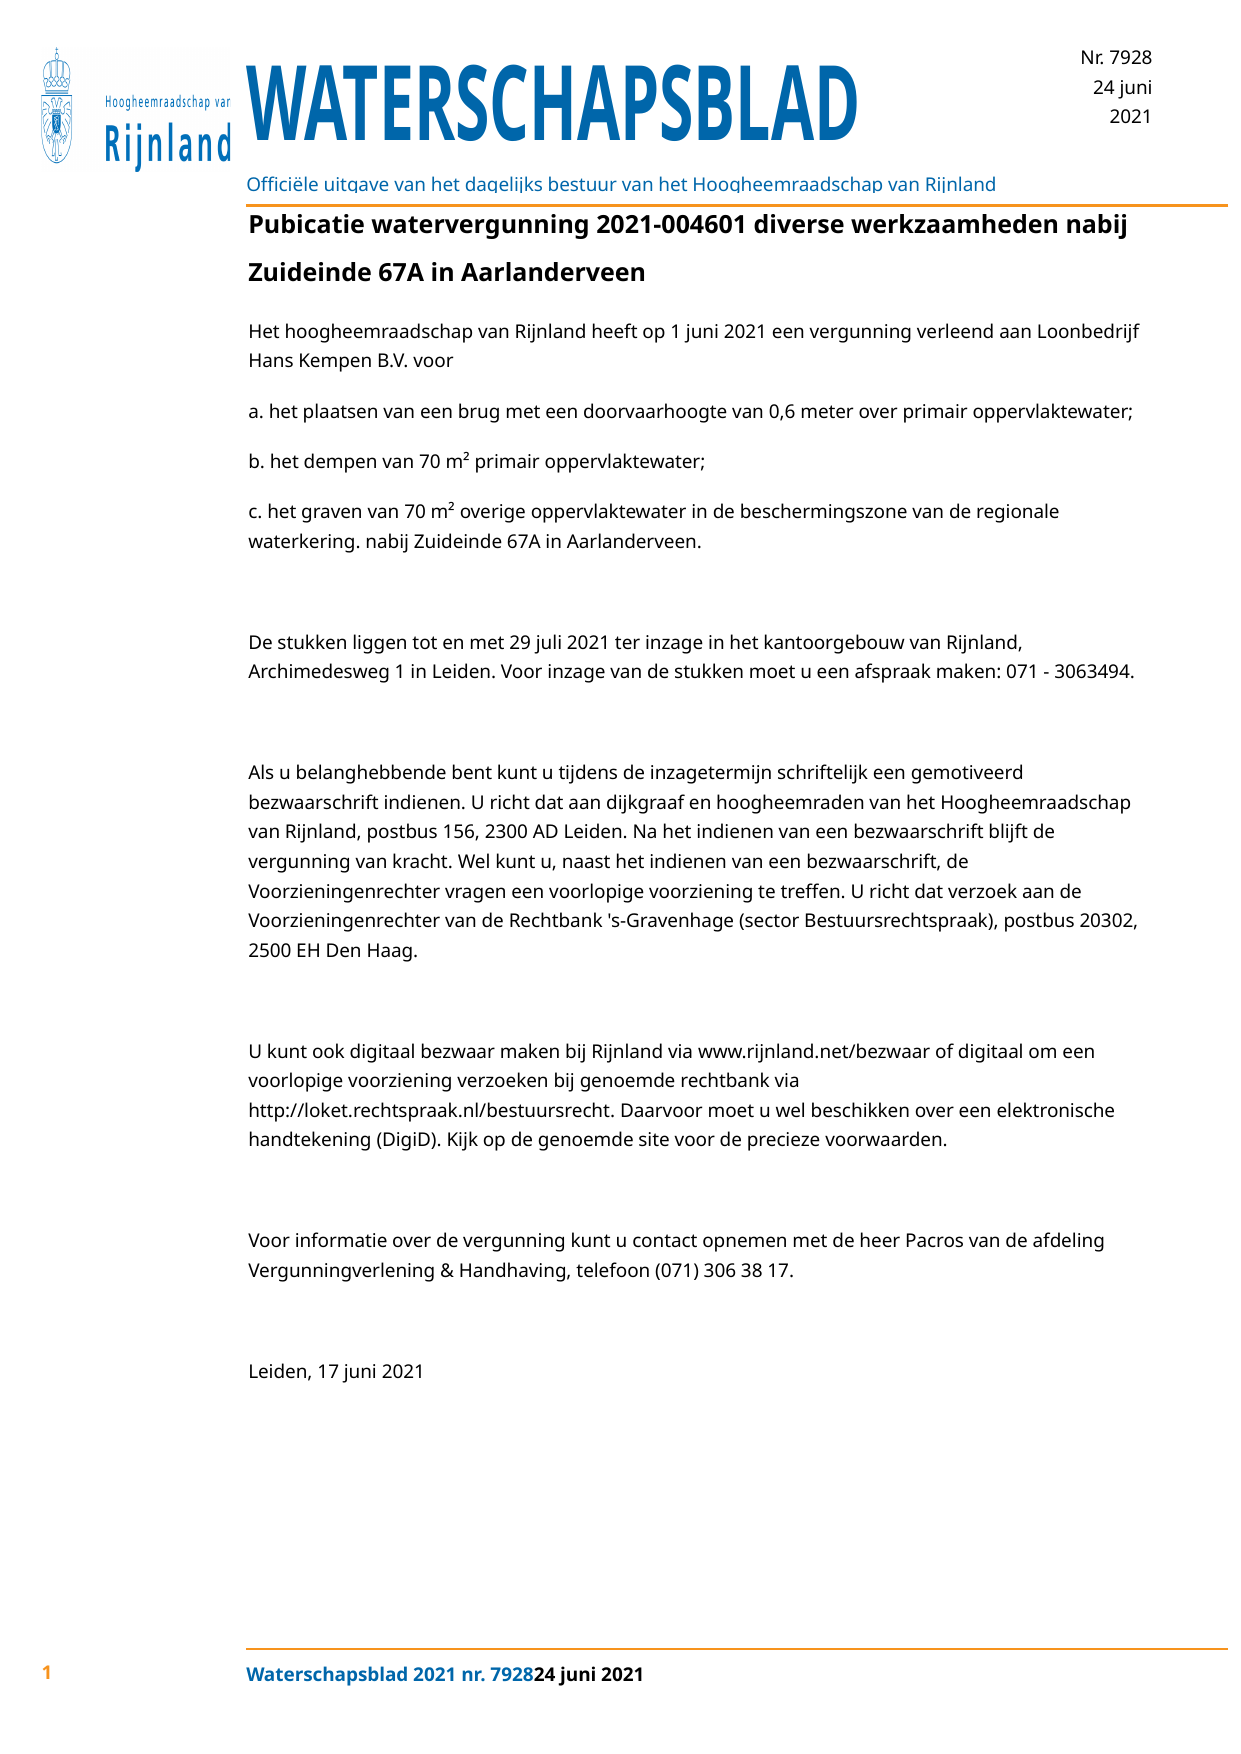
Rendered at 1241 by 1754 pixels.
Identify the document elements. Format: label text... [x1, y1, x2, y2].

text Voor informatie over de vergunning kunt u contact opnemen met de heer Pacros van de afdeling Vergunningverlening & Handhaving, telefoon (071) 306 38 17. [248, 1227, 1152, 1283]
text c. het graven van 70 m² overige oppervlaktewater in de beschermingszone van de regionale waterkering. nabij Zuideinde 67A in Aarlanderveen. [248, 499, 1152, 554]
text b. het dempen van 70 m² primair oppervlaktewater; [248, 448, 1152, 474]
text Als u belanghebbende bent kunt u tijdens de inzagetermijn schriftelijk een gemotiveerd bezwaarschrift indienen. U richt dat aan dijkgraaf en hoogheemraden van het Hoogheemraadschap van Rijnland, postbus 156, 2300 AD Leiden. Na het indienen van een bezwaarschrift blijft de vergunning van kracht. Wel kunt u, naast het indienen van een bezwaarschrift, de Voorzieningenrechter vragen een voorlopige voorziening te treffen. U richt dat verzoek aan de Voorzieningenrechter van de Rechtbank 's-Gravenhage (sector Bestuursrechtspraak), postbus 20302, 2500 EH Den Haag. [248, 759, 1152, 963]
picture [41, 47, 231, 172]
text a. het plaatsen van een brug met een doorvaarhoogte van 0,6 meter over primair oppervlaktewater; [248, 398, 1152, 424]
text Leiden, 17 juni 2021 [248, 1358, 1152, 1384]
text De stukken liggen tot en met 29 juli 2021 ter inzage in het kantoorgebouw van Rijnland, Archimedesweg 1 in Leiden. Voor inzage van de stukken moet u een afspraak maken: 071 - 3063494. [248, 629, 1152, 684]
text U kunt ook digitaal bezwaar maken bij Rijnland via www.rijnland.net/bezwaar of digitaal om een voorlopige voorziening verzoeken bij genoemde rechtbank via http://loket.rechtspraak.nl/bestuursrecht. Daarvoor moet u wel beschikken over een elektronische handtekening (DigiD). Kijk op de genoemde site voor de precieze voorwaarden. [248, 1038, 1152, 1152]
text Pubicatie watervergunning 2021-004601 diverse werkzaamheden nabij Zuideinde 67A in Aarlanderveen [248, 207, 1152, 288]
text Het hoogheemraadschap van Rijnland heeft op 1 juni 2021 een vergunning verleend aan Loonbedrijf Hans Kempen B.V. voor [248, 318, 1152, 373]
